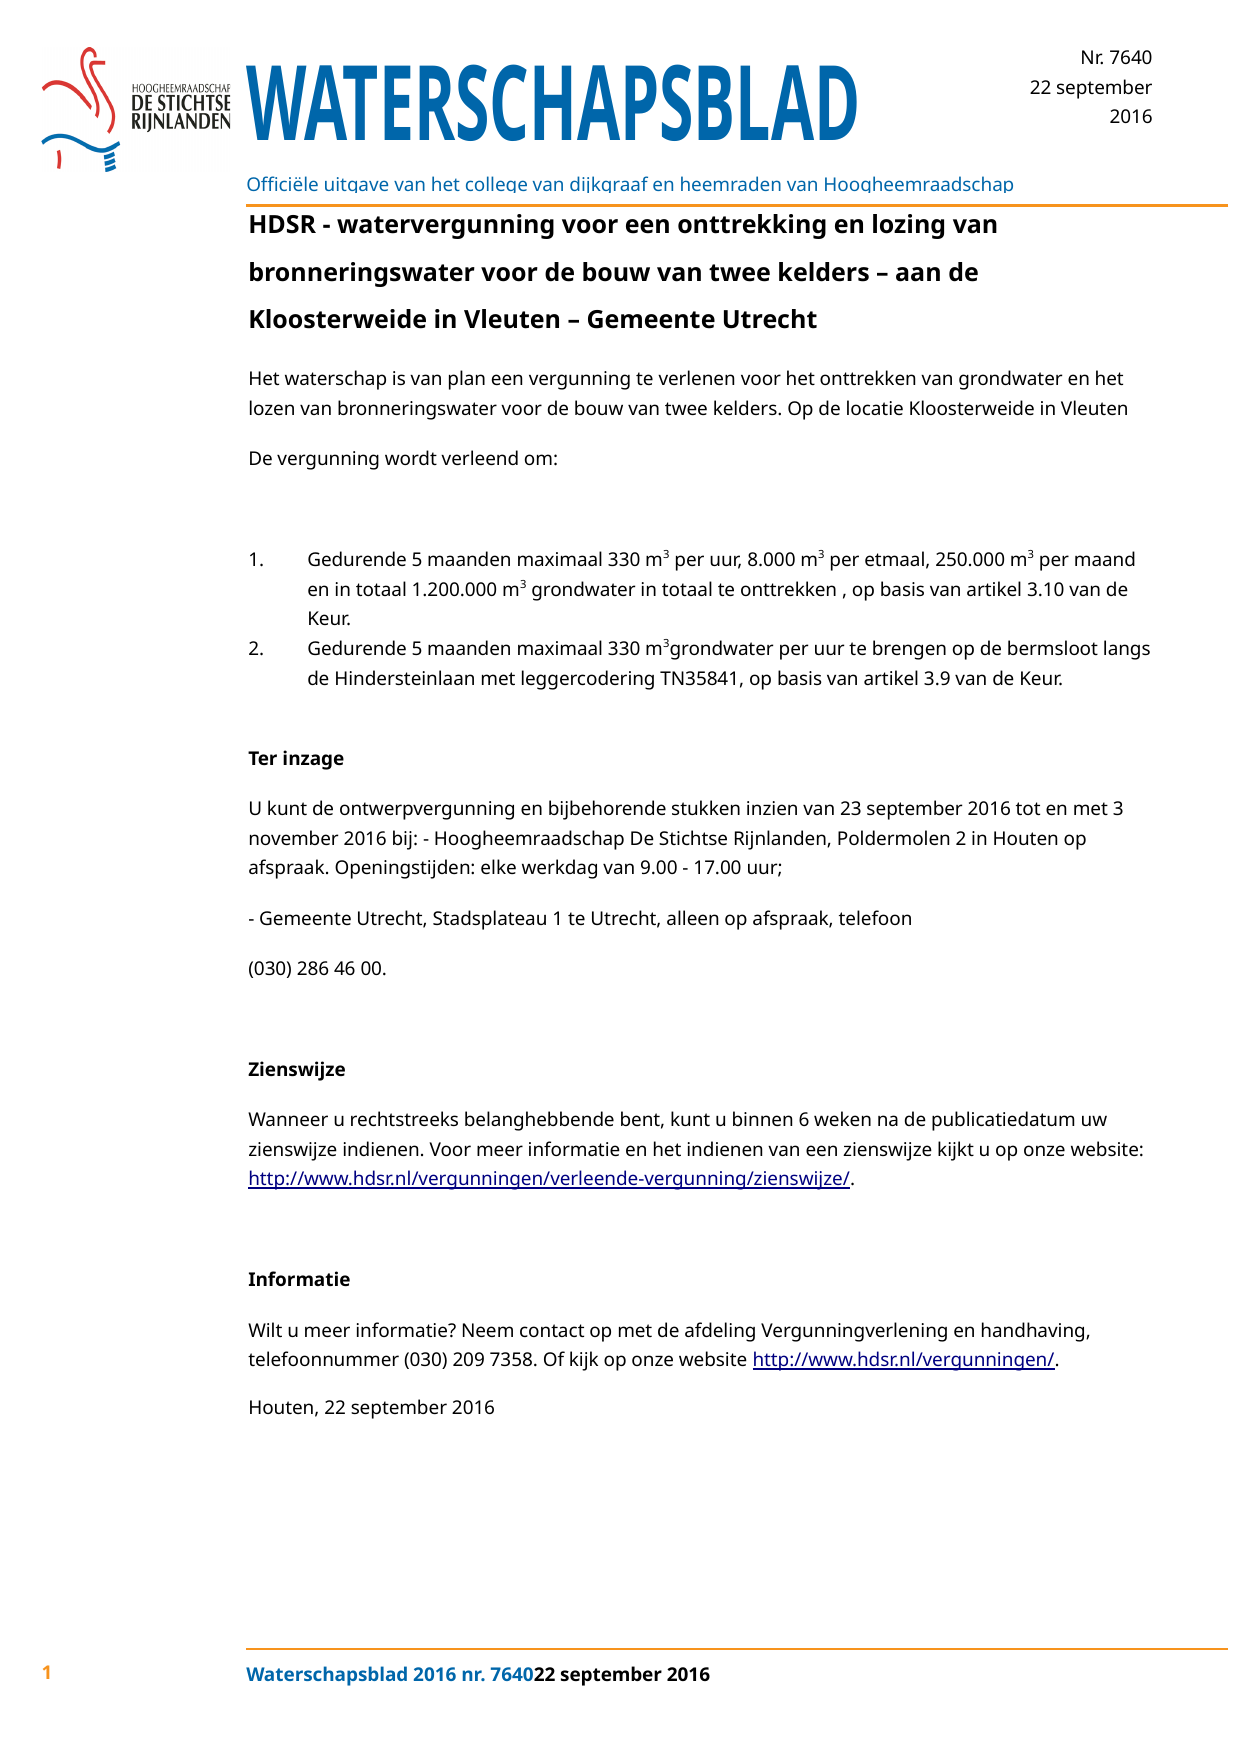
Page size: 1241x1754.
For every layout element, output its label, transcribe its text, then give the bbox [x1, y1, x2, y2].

text Wilt u meer informatie? Neem contact op met de afdeling Vergunningverlening en handhaving, telefoonnummer (030) 209 7358. Of kijk op onze website http://www.hdsr.nl/vergunningen/. [248, 1317, 1152, 1372]
text Informatie [248, 1266, 1152, 1292]
text (030) 286 46 00. [248, 955, 1152, 981]
list Gedurende 5 maanden maximaal 330 m3grondwater per uur te brengen op de bermsloot langs de Hindersteinlaan met leggercodering TN35841, op basis van artikel 3.9 van de Keur. [248, 635, 1152, 690]
text De vergunning wordt verleend om: [248, 446, 1152, 471]
text Wanneer u rechtstreeks belanghebbende bent, kunt u binnen 6 weken na de publicatiedatum uw zienswijze indienen. Voor meer informatie en het indienen van een zienswijze kijkt u op onze website: http://www.hdsr.nl/vergunningen/verleende-vergunning/zienswijze/. [248, 1106, 1152, 1191]
text Het waterschap is van plan een vergunning te verlenen voor het onttrekken van grondwater en het lozen van bronneringswater voor de bouw van twee kelders. Op de locatie Kloosterweide in Vleuten [248, 366, 1152, 421]
text Zienswijze [248, 1056, 1152, 1082]
list Gedurende 5 maanden maximaal 330 m3 per uur, 8.000 m3 per etmaal, 250.000 m3 per maand en in totaal 1.200.000 m3 grondwater in totaal te onttrekken , op basis van artikel 3.10 van de Keur. [248, 546, 1152, 631]
text U kunt de ontwerpvergunning en bijbehorende stukken inzien van 23 september 2016 tot en met 3 november 2016 bij: - Hoogheemraadschap De Stichtse Rijnlanden, Poldermolen 2 in Houten op afspraak. Openingstijden: elke werkdag van 9.00 - 17.00 uur; [248, 795, 1152, 880]
text Ter inzage [248, 745, 1152, 770]
text Houten, 22 september 2016 [248, 1394, 1152, 1420]
picture [41, 47, 231, 172]
text HDSR - watervergunning voor een onttrekking en lozing van bronneringswater voor de bouw van twee kelders – aan de Kloosterweide in Vleuten – Gemeente Utrecht [248, 207, 1152, 336]
text - Gemeente Utrecht, Stadsplateau 1 te Utrecht, alleen op afspraak, telefoon [248, 905, 1152, 930]
